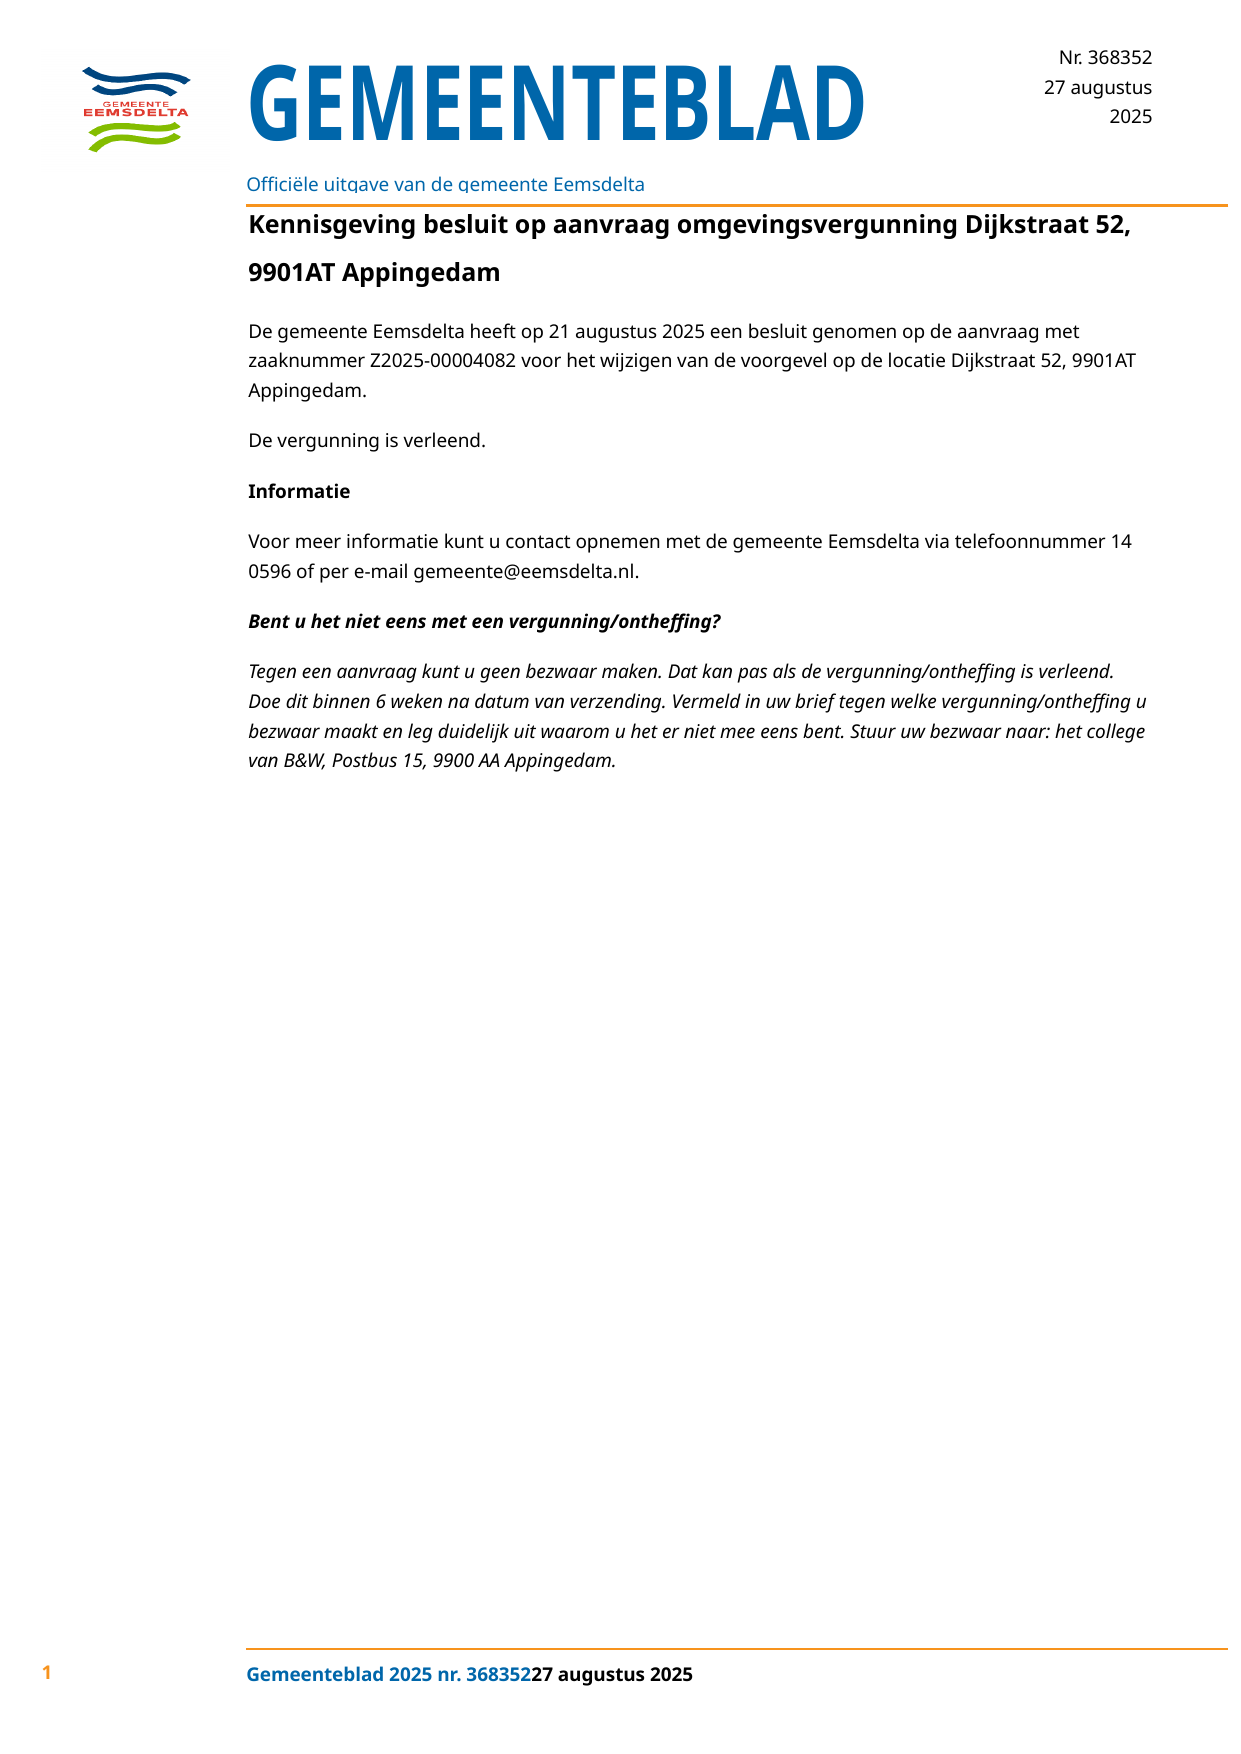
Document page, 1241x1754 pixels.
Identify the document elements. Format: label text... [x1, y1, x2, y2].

text Informatie [248, 478, 1152, 504]
text Tegen een aanvraag kunt u geen bezwaar maken. Dat kan pas als de vergunning/ontheffing is verleend. Doe dit binnen 6 weken na datum van verzending. Vermeld in uw brief tegen welke vergunning/ontheffing u bezwaar maakt en leg duidelijk uit waarom u het er niet mee eens bent. Stuur uw bezwaar naar: het college van B&W, Postbus 15, 9900 AA Appingedam. [248, 659, 1152, 773]
text Voor meer informatie kunt u contact opnemen met de gemeente Eemsdelta via telefoonnummer 14 0596 of per e-mail gemeente@eemsdelta.nl. [248, 528, 1152, 584]
text De vergunning is verleend. [248, 427, 1152, 453]
text De gemeente Eemsdelta heeft op 21 augustus 2025 een besluit genomen op de aanvraag met zaaknummer Z2025-00004082 voor het wijzigen van de voorgevel op de locatie Dijkstraat 52, 9901AT Appingedam. [248, 318, 1152, 403]
text Bent u het niet eens met een vergunning/ontheffing? [248, 608, 1152, 634]
text Kennisgeving besluit op aanvraag omgevingsvergunning Dijkstraat 52, 9901AT Appingedam [248, 207, 1152, 288]
picture [41, 47, 231, 172]
